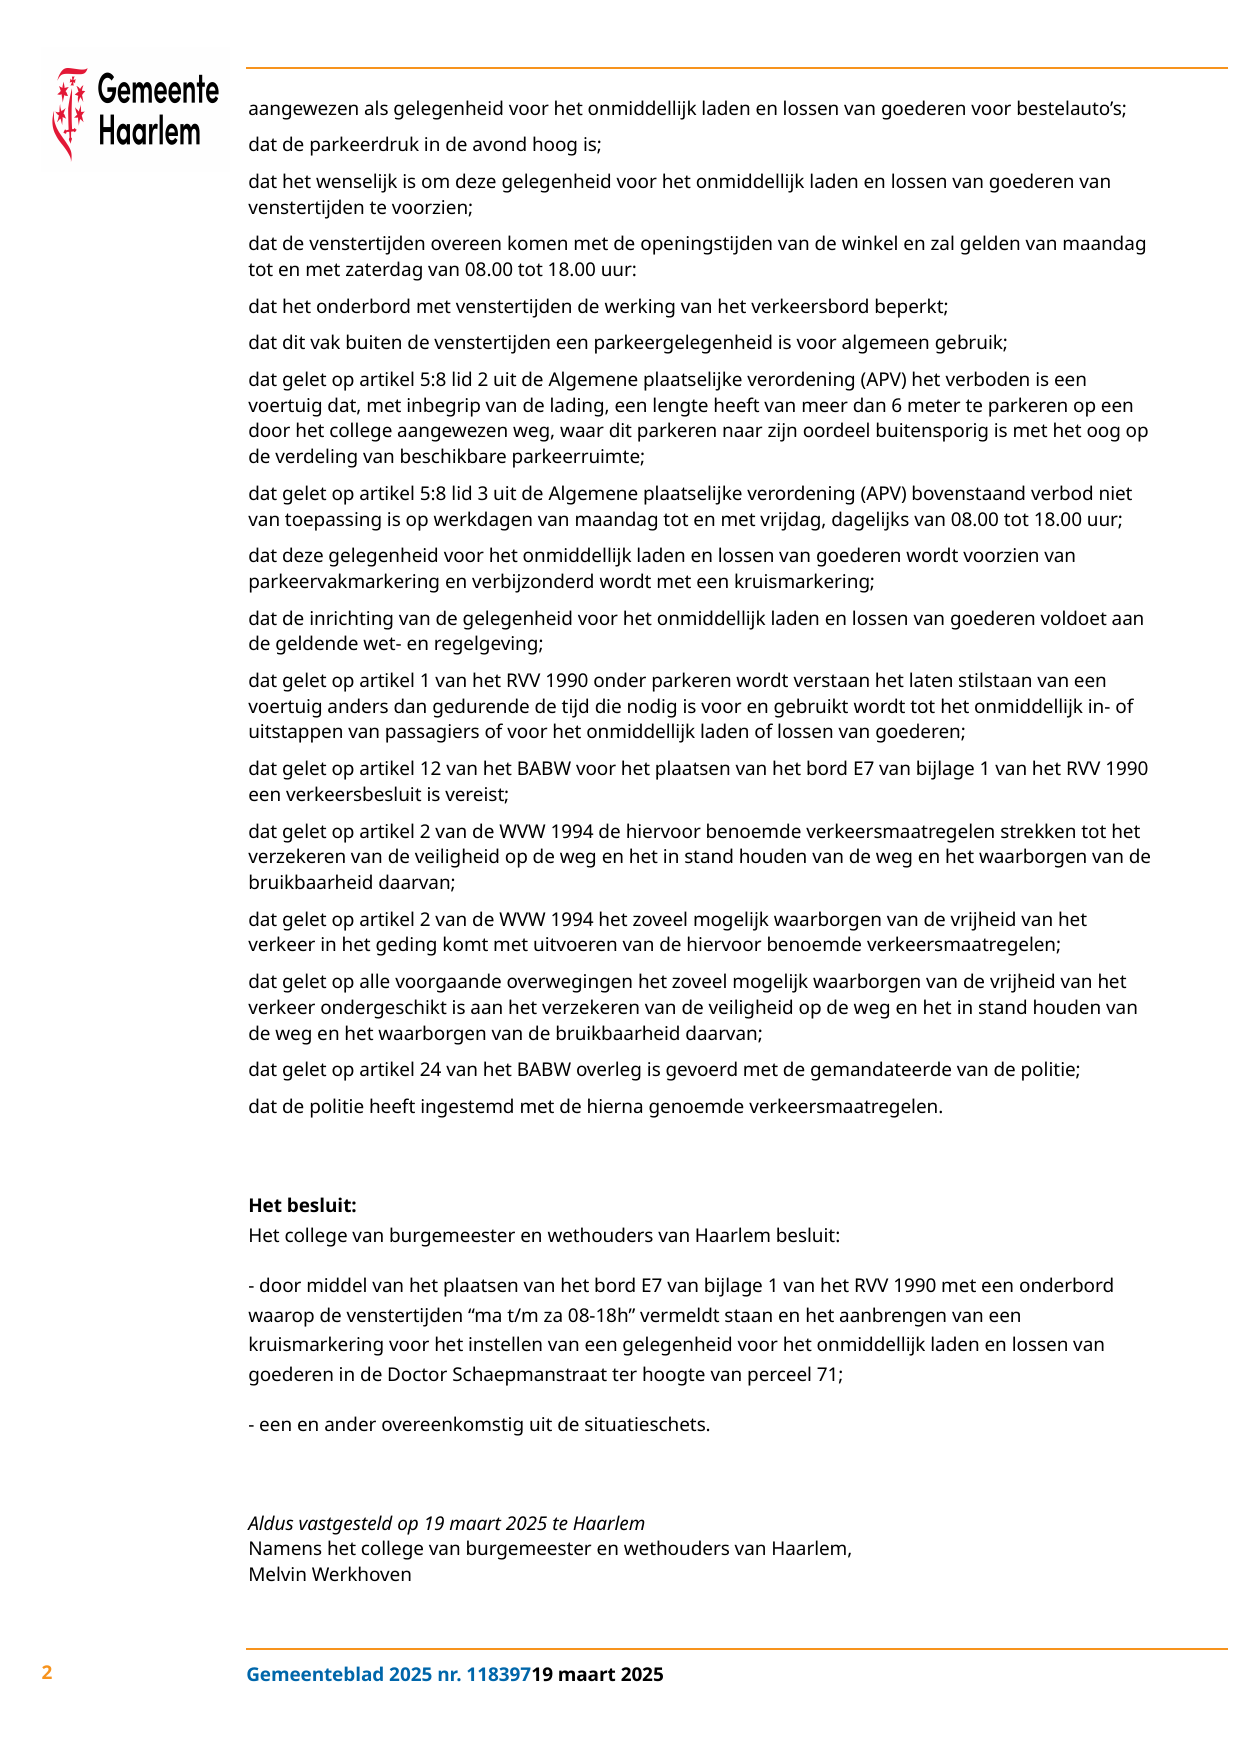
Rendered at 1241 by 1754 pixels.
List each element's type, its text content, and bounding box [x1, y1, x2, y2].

text Namens het college van burgemeester en wethouders van Haarlem, [248, 1536, 1152, 1561]
text dat gelet op artikel 5:8 lid 2 uit de Algemene plaatselijke verordening (APV) het verboden is een voertuig dat, met inbegrip van de lading, een lengte heeft van meer dan 6 meter te parkeren op een door het college aangewezen weg, waar dit parkeren naar zijn oordeel buitensporig is met het oog op de verdeling van beschikbare parkeerruimte; [248, 366, 1152, 469]
text Melvin Werkhoven [248, 1561, 1152, 1587]
text dat het wenselijk is om deze gelegenheid voor het onmiddellijk laden en lossen van goederen van venstertijden te voorzien; [248, 168, 1152, 219]
picture [41, 47, 231, 172]
text dat gelet op artikel 2 van de WVW 1994 de hiervoor benoemde verkeersmaatregelen strekken tot het verzekeren van de veiligheid op de weg en het in stand houden van de weg en het waarborgen van de bruikbaarheid daarvan; [248, 818, 1152, 895]
text dat gelet op artikel 2 van de WVW 1994 het zoveel mogelijk waarborgen van de vrijheid van het verkeer in het geding komt met uitvoeren van de hiervoor benoemde verkeersmaatregelen; [248, 906, 1152, 957]
text dat de politie heeft ingestemd met de hierna genoemde verkeersmaatregelen. [248, 1093, 1152, 1119]
text dat de parkeerdruk in de avond hoog is; [248, 131, 1152, 157]
text dat gelet op artikel 1 van het RVV 1990 onder parkeren wordt verstaan het laten stilstaan van een voertuig anders dan gedurende de tijd die nodig is voor en gebruikt wordt tot het onmiddellijk in- of uitstappen van passagiers of voor het onmiddellijk laden of lossen van goederen; [248, 667, 1152, 744]
text dat de inrichting van de gelegenheid voor het onmiddellijk laden en lossen van goederen voldoet aan de geldende wet- en regelgeving; [248, 605, 1152, 656]
text Het besluit: [248, 1192, 1152, 1218]
text Het college van burgemeester en wethouders van Haarlem besluit: [248, 1222, 1152, 1248]
text dat gelet op artikel 12 van het BABW voor het plaatsen van het bord E7 van bijlage 1 van het RVV 1990 een verkeersbesluit is vereist; [248, 755, 1152, 807]
text dat dit vak buiten de venstertijden een parkeergelegenheid is voor algemeen gebruik; [248, 329, 1152, 355]
text - door middel van het plaatsen van het bord E7 van bijlage 1 van het RVV 1990 met een onderbord waarop de venstertijden “ma t/m za 08-18h” vermeldt staan en het aanbrengen van een kruismarkering voor het instellen van een gelegenheid voor het onmiddellijk laden en lossen van goederen in de Doctor Schaepmanstraat ter hoogte van perceel 71; [248, 1272, 1152, 1387]
text dat gelet op artikel 5:8 lid 3 uit de Algemene plaatselijke verordening (APV) bovenstaand verbod niet van toepassing is op werkdagen van maandag tot en met vrijdag, dagelijks van 08.00 tot 18.00 uur; [248, 480, 1152, 532]
text aangewezen als gelegenheid voor het onmiddellijk laden en lossen van goederen voor bestelauto’s; [248, 95, 1152, 121]
text dat gelet op alle voorgaande overwegingen het zoveel mogelijk waarborgen van de vrijheid van het verkeer ondergeschikt is aan het verzekeren van de veiligheid op de weg en het in stand houden van de weg en het waarborgen van de bruikbaarheid daarvan; [248, 968, 1152, 1046]
text dat gelet op artikel 24 van het BABW overleg is gevoerd met de gemandateerde van de politie; [248, 1056, 1152, 1082]
text Aldus vastgesteld op 19 maart 2025 te Haarlem [248, 1510, 1152, 1536]
text dat het onderbord met venstertijden de werking van het verkeersbord beperkt; [248, 293, 1152, 319]
text dat deze gelegenheid voor het onmiddellijk laden en lossen van goederen wordt voorzien van parkeervakmarkering en verbijzonderd wordt met een kruismarkering; [248, 542, 1152, 594]
text dat de venstertijden overeen komen met de openingstijden van de winkel en zal gelden van maandag tot en met zaterdag van 08.00 tot 18.00 uur: [248, 231, 1152, 282]
text - een en ander overeenkomstig uit de situatieschets. [248, 1412, 1152, 1437]
